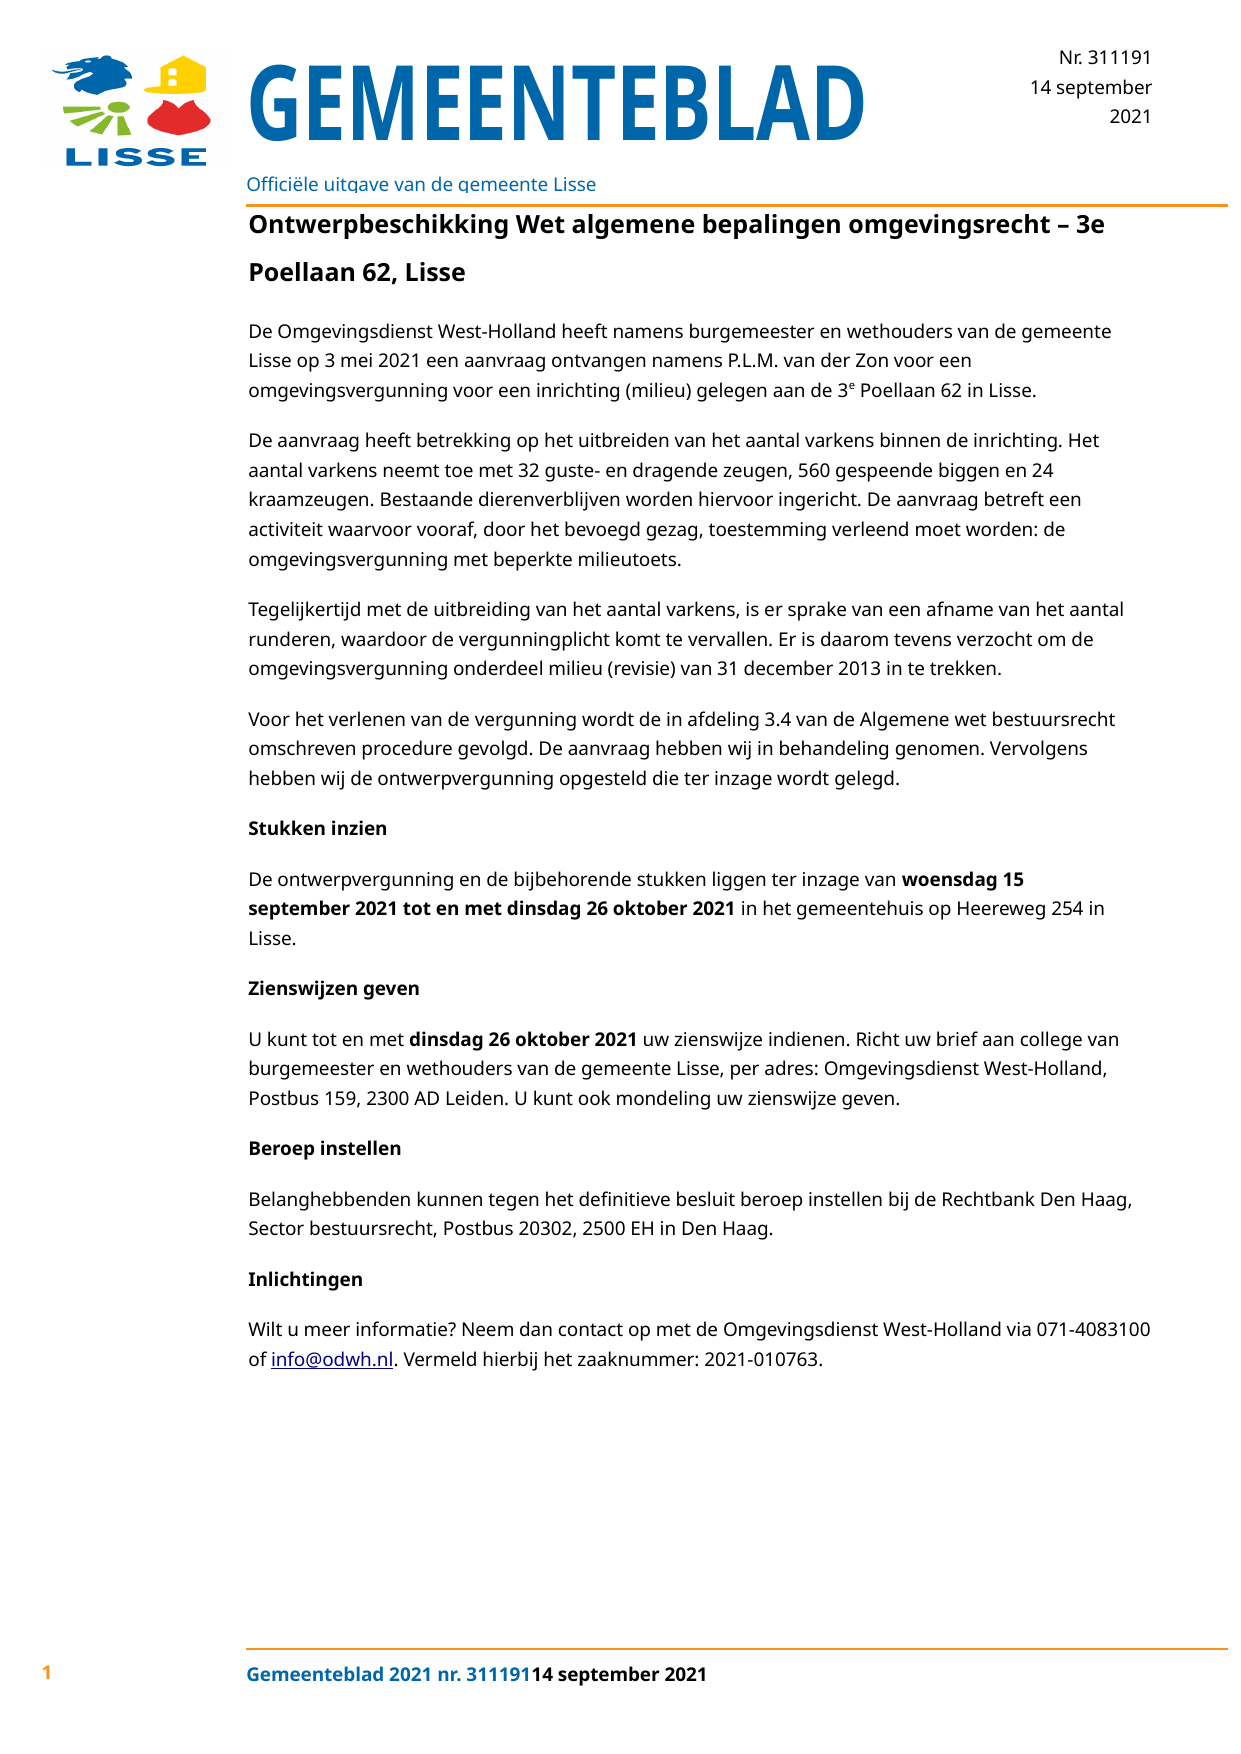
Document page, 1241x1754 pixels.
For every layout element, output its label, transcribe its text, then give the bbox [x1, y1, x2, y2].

text Wilt u meer informatie? Neem dan contact op met de Omgevingsdienst West-Holland via 071-4083100 of info@odwh.nl. Vermeld hierbij het zaaknummer: 2021-010763. [248, 1316, 1152, 1372]
text Zienswijzen geven [248, 975, 1152, 1001]
text De Omgevingsdienst West-Holland heeft namens burgemeester en wethouders van de gemeente Lisse op 3 mei 2021 een aanvraag ontvangen namens P.L.M. van der Zon voor een omgevingsvergunning voor een inrichting (milieu) gelegen aan de 3e Poellaan 62 in Lisse. [248, 318, 1152, 403]
picture [41, 47, 231, 172]
text Voor het verlenen van de vergunning wordt de in afdeling 3.4 van de Algemene wet bestuursrecht omschreven procedure gevolgd. De aanvraag hebben wij in behandeling genomen. Vervolgens hebben wij de ontwerpvergunning opgesteld die ter inzage wordt gelegd. [248, 706, 1152, 791]
text De ontwerpvergunning en de bijbehorende stukken liggen ter inzage van woensdag 15 september 2021 tot en met dinsdag 26 oktober 2021 in het gemeentehuis op Heereweg 254 in Lisse. [248, 866, 1152, 951]
text Belanghebbenden kunnen tegen het definitieve besluit beroep instellen bij de Rechtbank Den Haag, Sector bestuursrecht, Postbus 20302, 2500 EH in Den Haag. [248, 1186, 1152, 1241]
text De aanvraag heeft betrekking op het uitbreiden van het aantal varkens binnen de inrichting. Het aantal varkens neemt toe met 32 guste- en dragende zeugen, 560 gespeende biggen en 24 kraamzeugen. Bestaande dierenverblijven worden hiervoor ingericht. De aanvraag betreft een activiteit waarvoor vooraf, door het bevoegd gezag, toestemming verleend moet worden: de omgevingsvergunning met beperkte milieutoets. [248, 427, 1152, 572]
text Inlichtingen [248, 1266, 1152, 1292]
text U kunt tot en met dinsdag 26 oktober 2021 uw zienswijze indienen. Richt uw brief aan college van burgemeester en wethouders van de gemeente Lisse, per adres: Omgevingsdienst West-Holland, Postbus 159, 2300 AD Leiden. U kunt ook mondeling uw zienswijze geven. [248, 1026, 1152, 1111]
text Beroep instellen [248, 1135, 1152, 1161]
text Stukken inzien [248, 815, 1152, 841]
text Ontwerpbeschikking Wet algemene bepalingen omgevingsrecht – 3e Poellaan 62, Lisse [248, 207, 1152, 288]
text Tegelijkertijd met de uitbreiding van het aantal varkens, is er sprake van een afname van het aantal runderen, waardoor de vergunningplicht komt te vervallen. Er is daarom tevens verzocht om de omgevingsvergunning onderdeel milieu (revisie) van 31 december 2013 in te trekken. [248, 596, 1152, 681]
